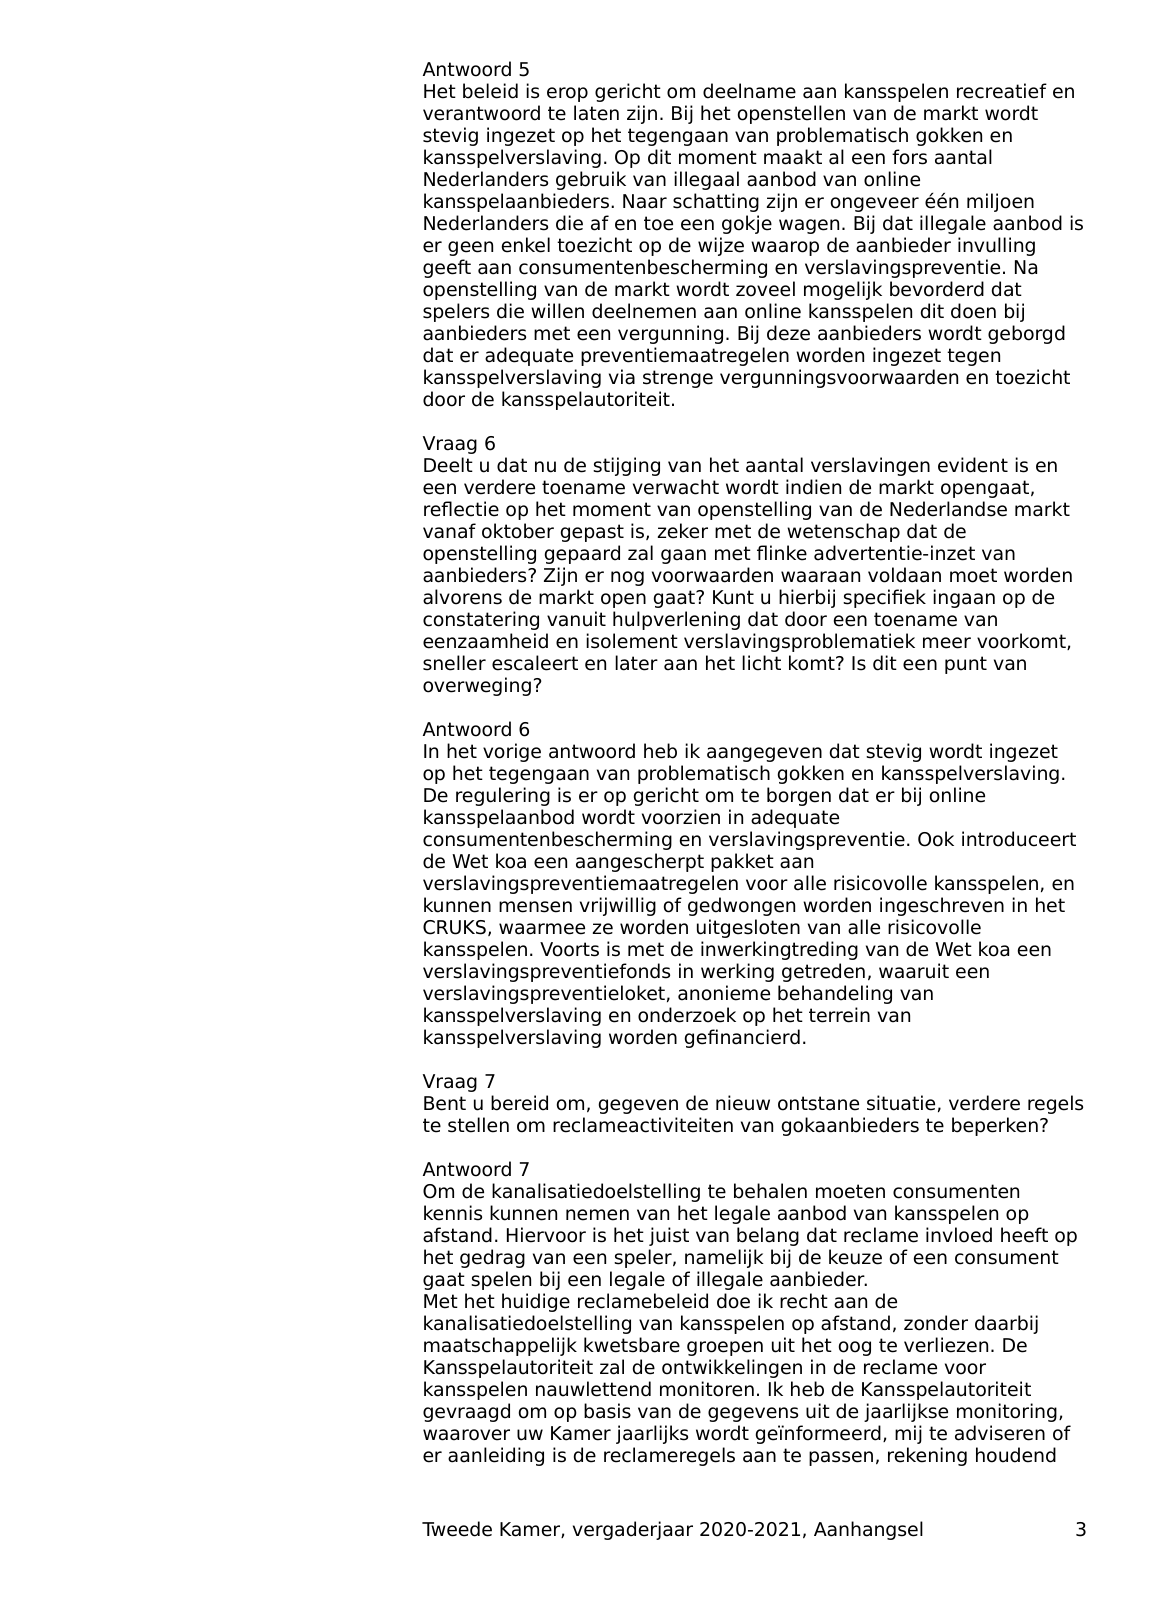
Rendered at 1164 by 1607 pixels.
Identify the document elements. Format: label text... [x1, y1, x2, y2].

text Het beleid is erop gericht om deelname aan kansspelen recreatief en verantwoord te laten zijn. Bij het openstellen van de markt wordt stevig ingezet op het tegengaan van problematisch gokken en kansspelverslaving. Op dit moment maakt al een fors aantal Nederlanders gebruik van illegaal aanbod van online kansspelaanbieders. Naar schatting zijn er ongeveer één miljoen Nederlanders die af en toe een gokje wagen. Bij dat illegale aanbod is er geen enkel toezicht op de wijze waarop de aanbieder invulling geeft aan consumentenbescherming en verslavingspreventie. Na openstelling van de markt wordt zoveel mogelijk bevorderd dat spelers die willen deelnemen aan online kansspelen dit doen bij aanbieders met een vergunning. Bij deze aanbieders wordt geborgd dat er adequate preventiemaatregelen worden ingezet tegen kansspelverslaving via strenge vergunningsvoorwaarden en toezicht door de kansspelautoriteit. [422, 81, 1087, 411]
text In het vorige antwoord heb ik aangegeven dat stevig wordt ingezet op het tegengaan van problematisch gokken en kansspelverslaving. De regulering is er op gericht om te borgen dat er bij online kansspelaanbod wordt voorzien in adequate consumentenbescherming en verslavingspreventie. Ook introduceert de Wet koa een aangescherpt pakket aan verslavingspreventiemaatregelen voor alle risicovolle kansspelen, en kunnen mensen vrijwillig of gedwongen worden ingeschreven in het CRUKS, waarmee ze worden uitgesloten van alle risicovolle kansspelen. Voorts is met de inwerkingtreding van de Wet koa een verslavingspreventiefonds in werking getreden, waaruit een verslavingspreventieloket, anonieme behandeling van kansspelverslaving en onderzoek op het terrein van kansspelverslaving worden gefinancierd. [422, 741, 1087, 1048]
text Om de kanalisatiedoelstelling te behalen moeten consumenten kennis kunnen nemen van het legale aanbod van kansspelen op afstand. Hiervoor is het juist van belang dat reclame invloed heeft op het gedrag van een speler, namelijk bij de keuze of een consument gaat spelen bij een legale of illegale aanbieder. [422, 1181, 1087, 1291]
text Bent u bereid om, gegeven de nieuw ontstane situatie, verdere regels te stellen om reclameactiviteiten van gokaanbieders te beperken? [422, 1093, 1087, 1137]
text Antwoord 6 [422, 719, 1087, 741]
text Deelt u dat nu de stijging van het aantal verslavingen evident is en een verdere toename verwacht wordt indien de markt opengaat, reflectie op het moment van openstelling van de Nederlandse markt vanaf oktober gepast is, zeker met de wetenschap dat de openstelling gepaard zal gaan met flinke advertentie-inzet van aanbieders? Zijn er nog voorwaarden waaraan voldaan moet worden alvorens de markt open gaat? Kunt u hierbij specifiek ingaan op de constatering vanuit hulpverlening dat door een toename van eenzaamheid en isolement verslavingsproblematiek meer voorkomt, sneller escaleert en later aan het licht komt? Is dit een punt van overweging? [422, 455, 1087, 697]
text Vraag 6 [422, 433, 1087, 455]
text Vraag 7 [422, 1071, 1087, 1093]
text Antwoord 5 [422, 59, 1087, 81]
text Met het huidige reclamebeleid doe ik recht aan de kanalisatiedoelstelling van kansspelen op afstand, zonder daarbij maatschappelijk kwetsbare groepen uit het oog te verliezen. De Kansspelautoriteit zal de ontwikkelingen in de reclame voor kansspelen nauwlettend monitoren. Ik heb de Kansspelautoriteit gevraagd om op basis van de gegevens uit de jaarlijkse monitoring, waarover uw Kamer jaarlijks wordt geïnformeerd, mij te adviseren of er aanleiding is de reclameregels aan te passen, rekening houdend [422, 1291, 1087, 1467]
text Antwoord 7 [422, 1159, 1087, 1181]
